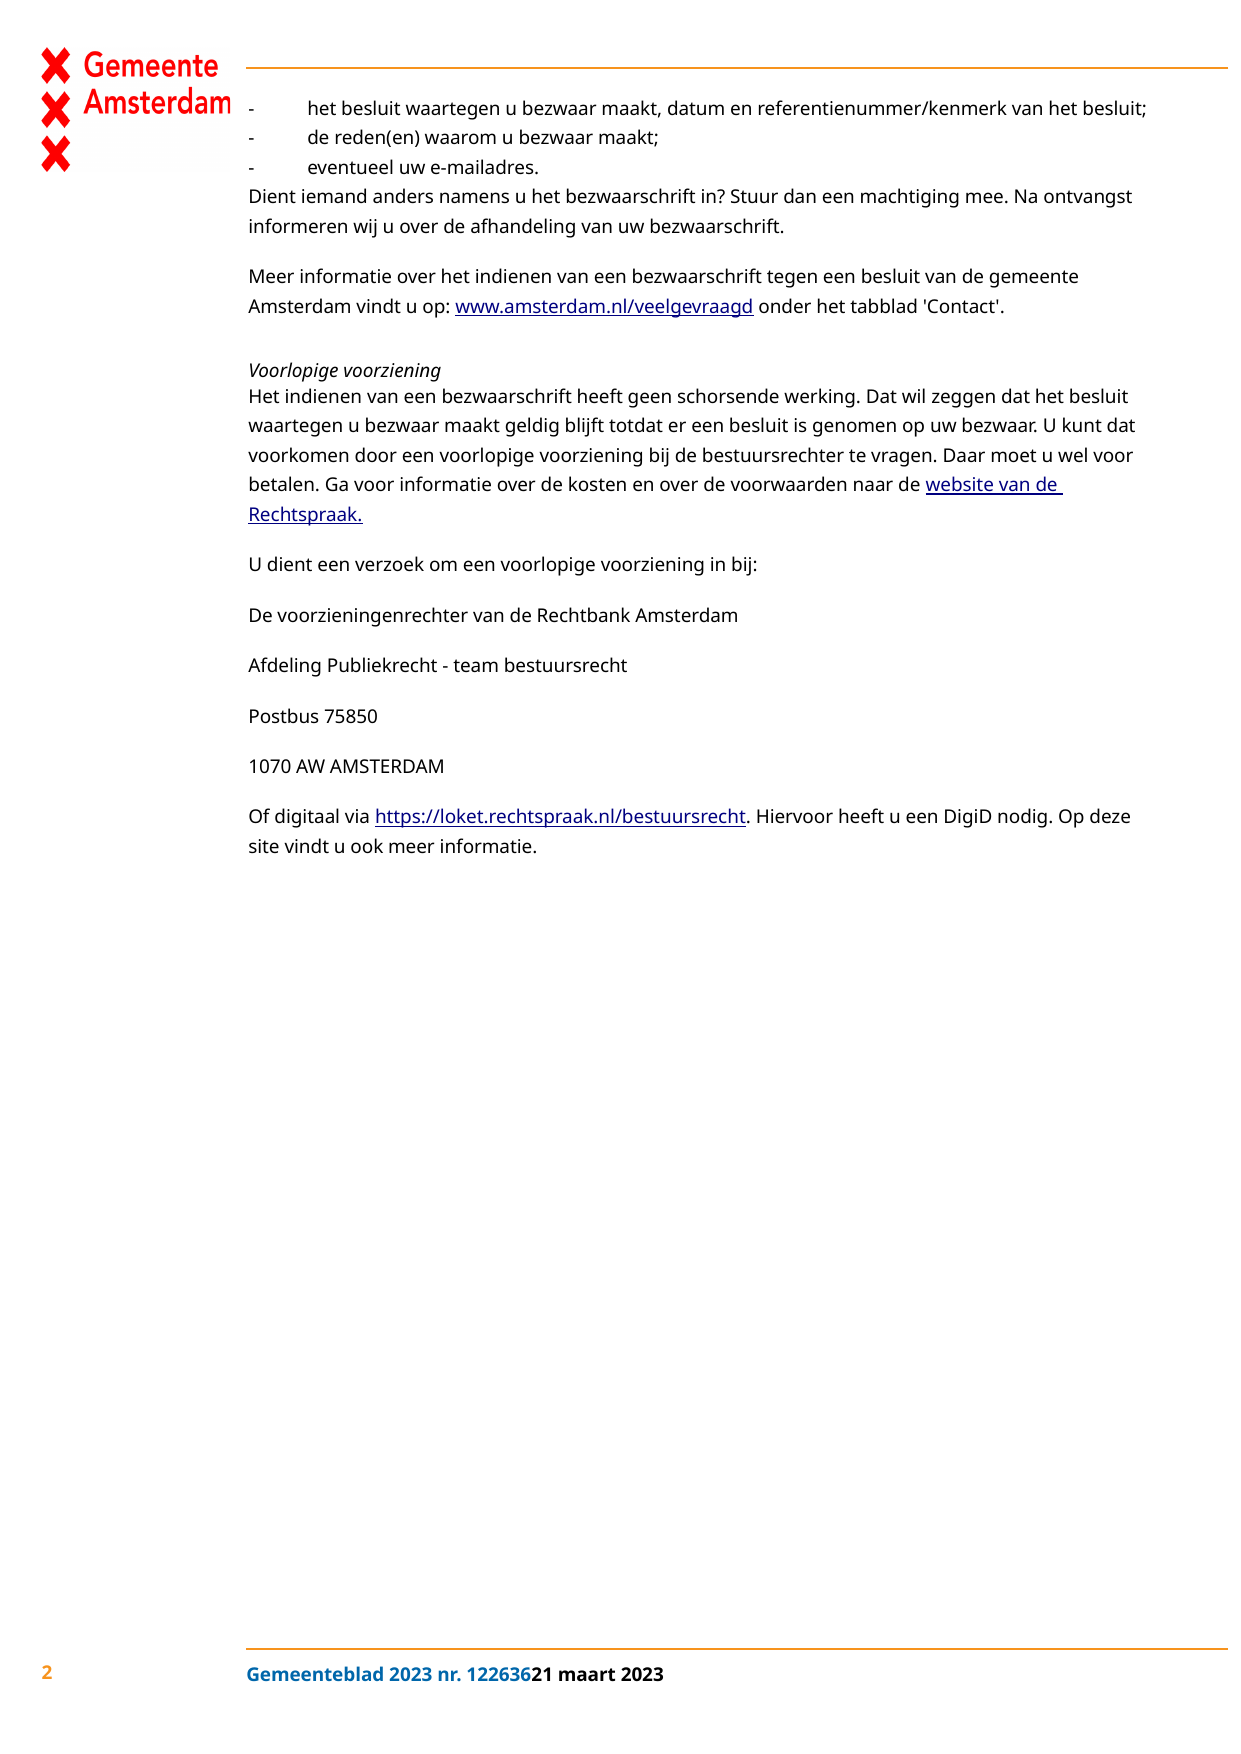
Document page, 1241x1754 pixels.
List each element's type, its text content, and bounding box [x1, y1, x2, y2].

text Afdeling Publiekrecht - team bestuursrecht [248, 652, 1152, 678]
text Postbus 75850 [248, 703, 1152, 728]
text Dient iemand anders namens u het bezwaarschrift in? Stuur dan een machtiging mee. Na ontvangst informeren wij u over de afhandeling van uw bezwaarschrift. [248, 183, 1152, 239]
text Of digitaal via https://loket.rechtspraak.nl/bestuursrecht. Hiervoor heeft u een DigiD nodig. Op deze site vindt u ook meer informatie. [248, 804, 1152, 859]
text Voorlopige voorziening [248, 357, 1152, 383]
list eventueel uw e-mailadres. [248, 154, 1152, 180]
text De voorzieningenrechter van de Rechtbank Amsterdam [248, 602, 1152, 628]
list het besluit waartegen u bezwaar maakt, datum en referentienummer/kenmerk van het besluit; [248, 95, 1152, 121]
text Het indienen van een bezwaarschrift heeft geen schorsende werking. Dat wil zeggen dat het besluit waartegen u bezwaar maakt geldig blijft totdat er een besluit is genomen op uw bezwaar. U kunt dat voorkomen door een voorlopige voorziening bij de bestuursrechter te vragen. Daar moet u wel voor betalen. Ga voor informatie over de kosten en over de voorwaarden naar de website van de Rechtspraak. [248, 383, 1152, 527]
text 1070 AW AMSTERDAM [248, 753, 1152, 779]
list de reden(en) waarom u bezwaar maakt; [248, 124, 1152, 150]
text U dient een verzoek om een voorlopige voorziening in bij: [248, 552, 1152, 577]
text Meer informatie over het indienen van een bezwaarschrift tegen een besluit van de gemeente Amsterdam vindt u op: www.amsterdam.nl/veelgevraagd onder het tabblad 'Contact'. [248, 263, 1152, 319]
picture [41, 47, 231, 172]
